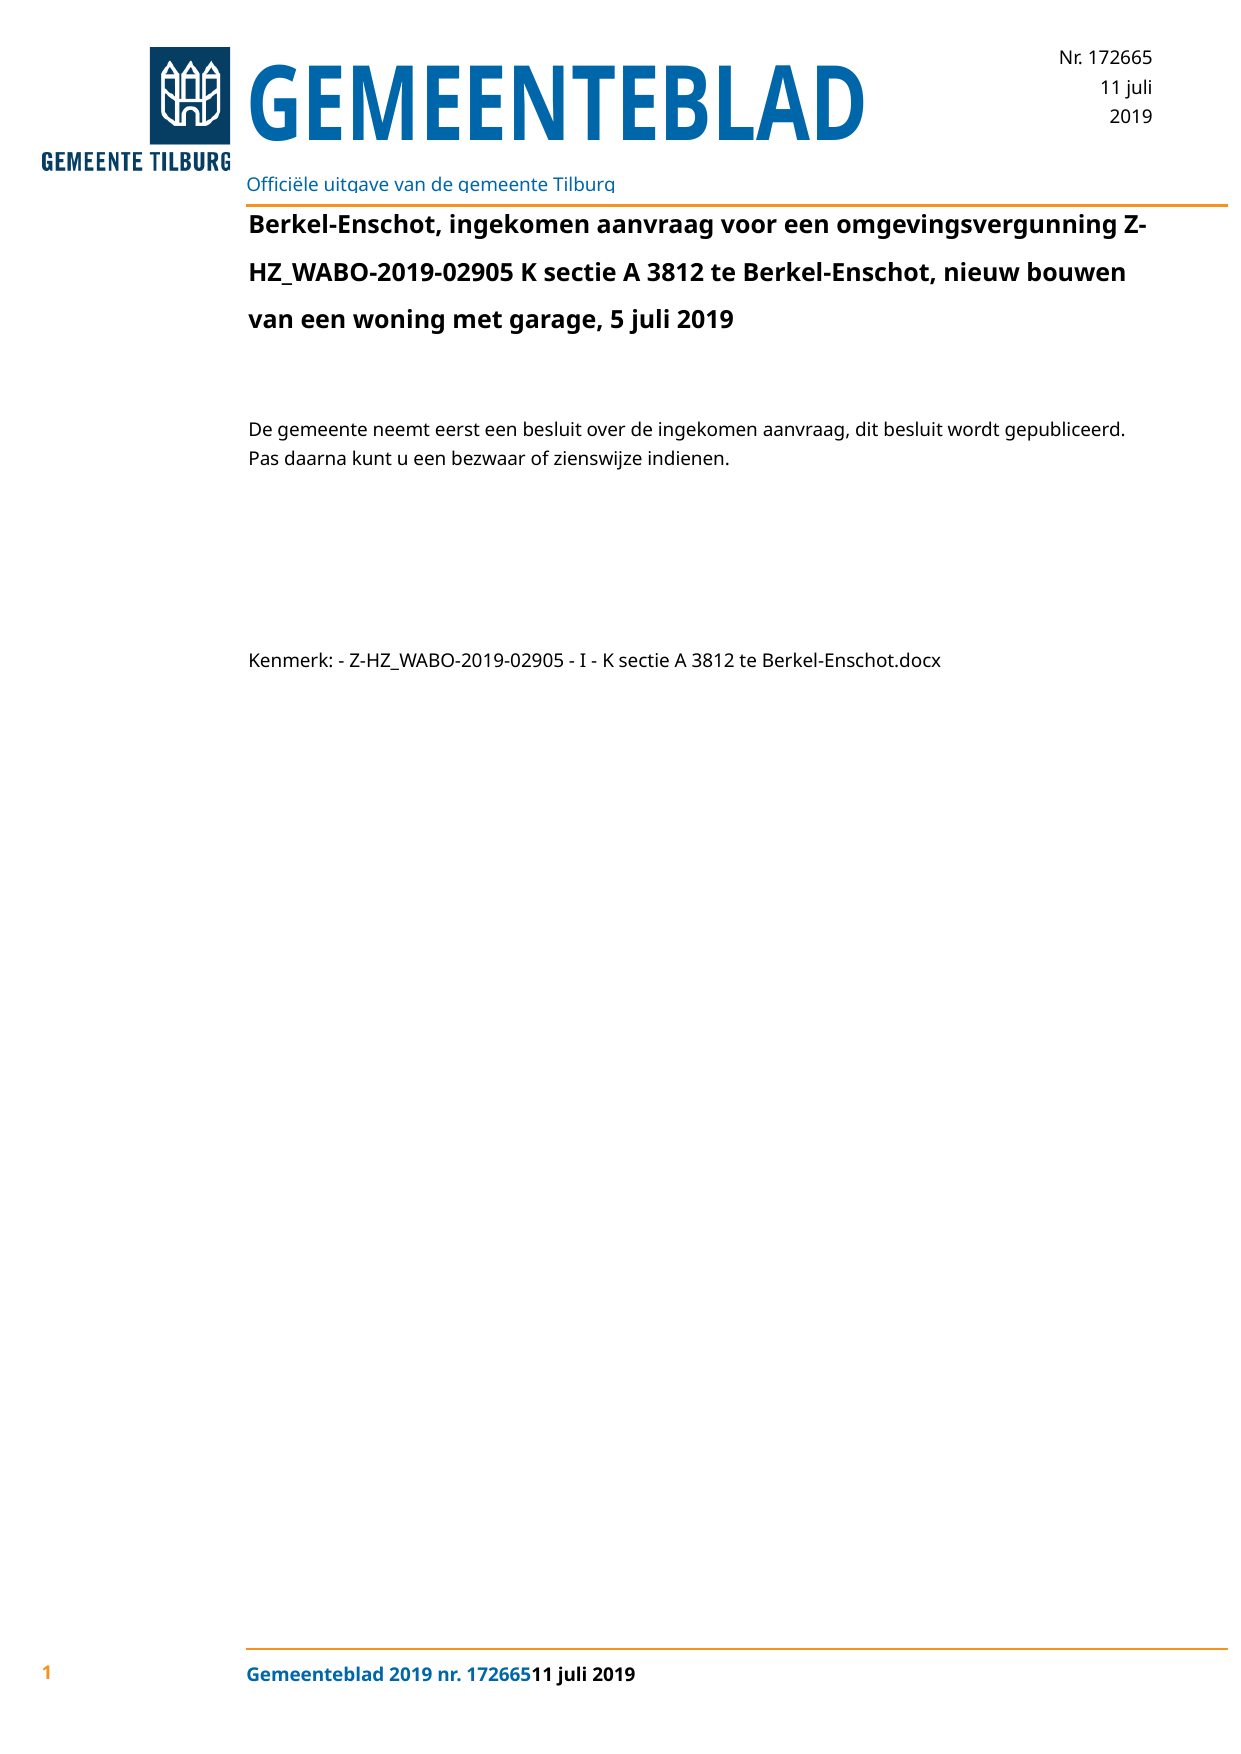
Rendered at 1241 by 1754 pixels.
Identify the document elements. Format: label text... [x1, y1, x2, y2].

text Berkel-Enschot, ingekomen aanvraag voor een omgevingsvergunning Z-HZ_WABO-2019-02905 K sectie A 3812 te Berkel-Enschot, nieuw bouwen van een woning met garage, 5 juli 2019 [248, 207, 1152, 336]
picture [41, 47, 231, 172]
text De gemeente neemt eerst een besluit over de ingekomen aanvraag, dit besluit wordt gepubliceerd. Pas daarna kunt u een bezwaar of zienswijze indienen. [248, 416, 1152, 471]
text Kenmerk: - Z-HZ_WABO-2019-02905 - I - K sectie A 3812 te Berkel-Enschot.docx [248, 647, 1152, 673]
